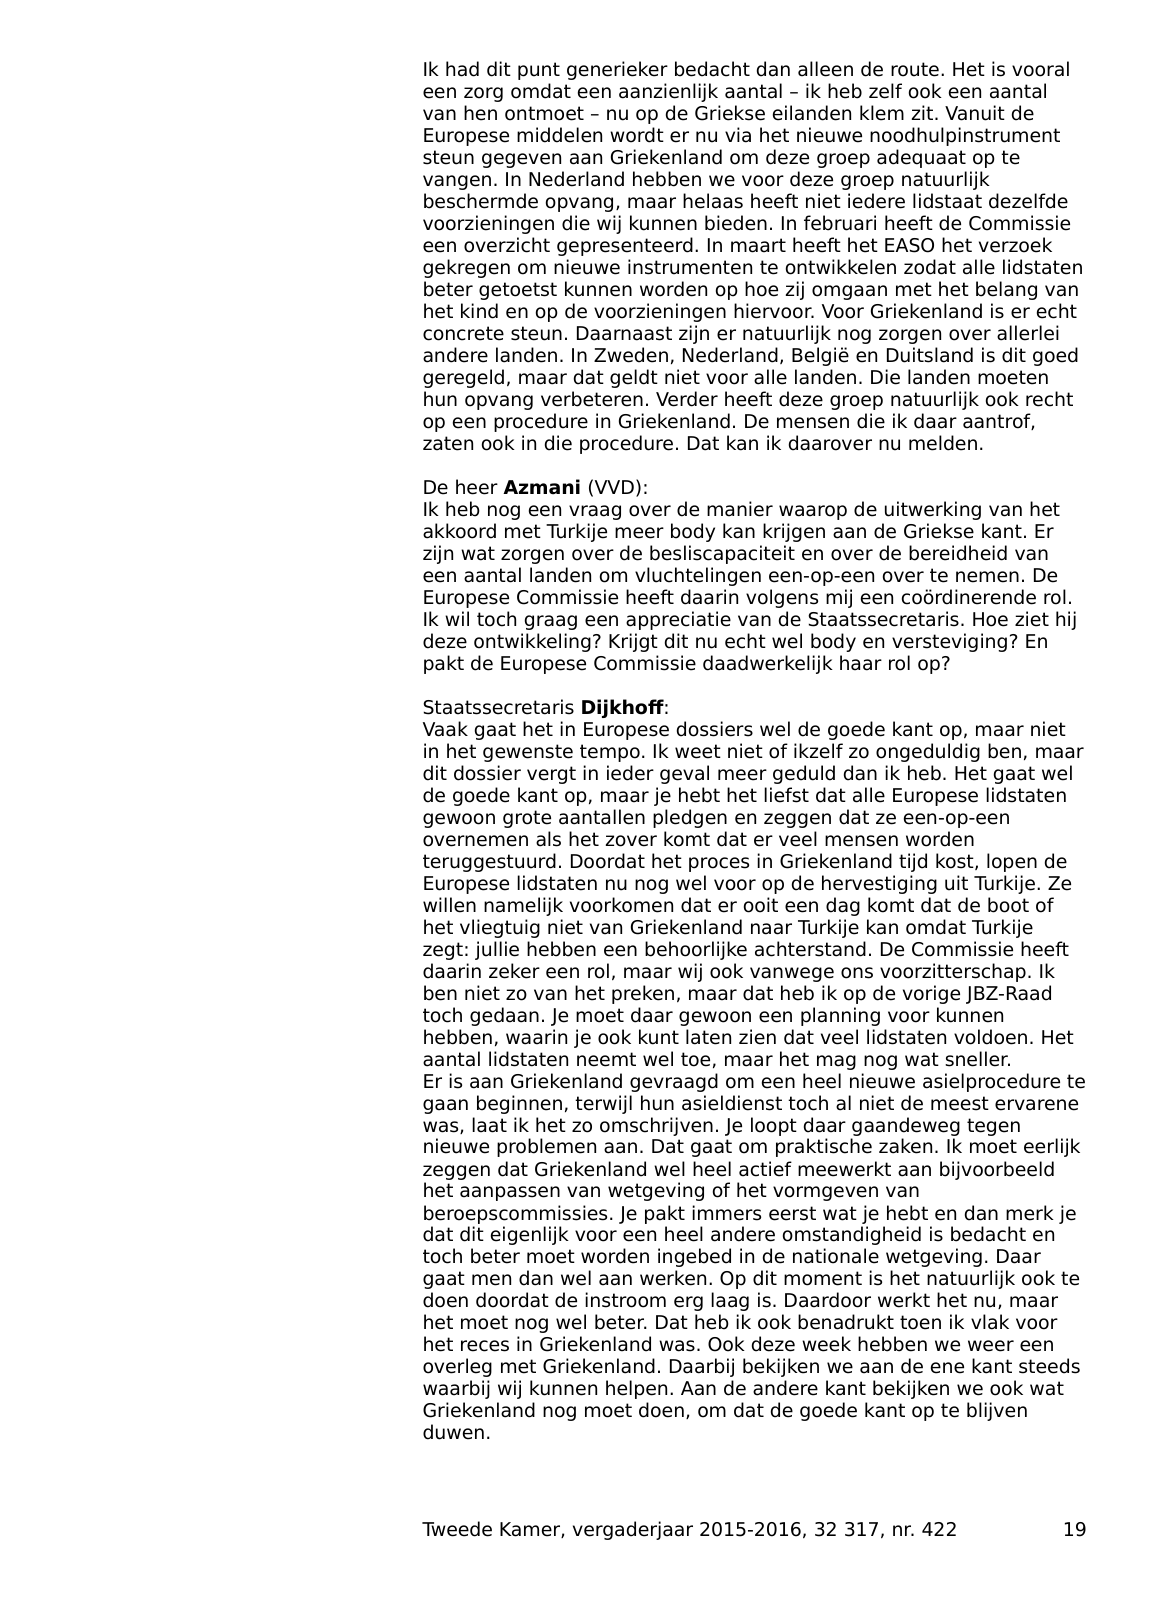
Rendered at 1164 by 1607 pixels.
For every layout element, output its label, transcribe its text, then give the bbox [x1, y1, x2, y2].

text Er is aan Griekenland gevraagd om een heel nieuwe asielprocedure te gaan beginnen, terwijl hun asieldienst toch al niet de meest ervarene was, laat ik het zo omschrijven. Je loopt daar gaandeweg tegen nieuwe problemen aan. Dat gaat om praktische zaken. Ik moet eerlijk zeggen dat Griekenland wel heel actief meewerkt aan bijvoorbeeld het aanpassen van wetgeving of het vormgeven van beroepscommissies. Je pakt immers eerst wat je hebt en dan merk je dat dit eigenlijk voor een heel andere omstandigheid is bedacht en toch beter moet worden ingebed in de nationale wetgeving. Daar gaat men dan wel aan werken. Op dit moment is het natuurlijk ook te doen doordat de instroom erg laag is. Daardoor werkt het nu, maar het moet nog wel beter. Dat heb ik ook benadrukt toen ik vlak voor het reces in Griekenland was. Ook deze week hebben we weer een overleg met Griekenland. Daarbij bekijken we aan de ene kant steeds waarbij wij kunnen helpen. Aan de andere kant bekijken we ook wat Griekenland nog moet doen, om dat de goede kant op te blijven duwen. [422, 1071, 1087, 1444]
text Ik heb nog een vraag over de manier waarop de uitwerking van het akkoord met Turkije meer body kan krijgen aan de Griekse kant. Er zijn wat zorgen over de besliscapaciteit en over de bereidheid van een aantal landen om vluchtelingen een-op-een over te nemen. De Europese Commissie heeft daarin volgens mij een coördinerende rol. Ik wil toch graag een appreciatie van de Staatssecretaris. Hoe ziet hij deze ontwikkeling? Krijgt dit nu echt wel body en versteviging? En pakt de Europese Commissie daadwerkelijk haar rol op? [422, 499, 1087, 675]
text Ik had dit punt generieker bedacht dan alleen de route. Het is vooral een zorg omdat een aanzienlijk aantal – ik heb zelf ook een aantal van hen ontmoet – nu op de Griekse eilanden klem zit. Vanuit de Europese middelen wordt er nu via het nieuwe noodhulpinstrument steun gegeven aan Griekenland om deze groep adequaat op te vangen. In Nederland hebben we voor deze groep natuurlijk beschermde opvang, maar helaas heeft niet iedere lidstaat dezelfde voorzieningen die wij kunnen bieden. In februari heeft de Commissie een overzicht gepresenteerd. In maart heeft het EASO het verzoek gekregen om nieuwe instrumenten te ontwikkelen zodat alle lidstaten beter getoetst kunnen worden op hoe zij omgaan met het belang van het kind en op de voorzieningen hiervoor. Voor Griekenland is er echt concrete steun. Daarnaast zijn er natuurlijk nog zorgen over allerlei andere landen. In Zweden, Nederland, België en Duitsland is dit goed geregeld, maar dat geldt niet voor alle landen. Die landen moeten hun opvang verbeteren. Verder heeft deze groep natuurlijk ook recht op een procedure in Griekenland. De mensen die ik daar aantrof, zaten ook in die procedure. Dat kan ik daarover nu melden. [422, 59, 1087, 455]
text De heer Azmani (VVD): [422, 477, 1087, 499]
text Vaak gaat het in Europese dossiers wel de goede kant op, maar niet in het gewenste tempo. Ik weet niet of ikzelf zo ongeduldig ben, maar dit dossier vergt in ieder geval meer geduld dan ik heb. Het gaat wel de goede kant op, maar je hebt het liefst dat alle Europese lidstaten gewoon grote aantallen pledgen en zeggen dat ze een-op-een overnemen als het zover komt dat er veel mensen worden teruggestuurd. Doordat het proces in Griekenland tijd kost, lopen de Europese lidstaten nu nog wel voor op de hervestiging uit Turkije. Ze willen namelijk voorkomen dat er ooit een dag komt dat de boot of het vliegtuig niet van Griekenland naar Turkije kan omdat Turkije zegt: jullie hebben een behoorlijke achterstand. De Commissie heeft daarin zeker een rol, maar wij ook vanwege ons voorzitterschap. Ik ben niet zo van het preken, maar dat heb ik op de vorige JBZ-Raad toch gedaan. Je moet daar gewoon een planning voor kunnen hebben, waarin je ook kunt laten zien dat veel lidstaten voldoen. Het aantal lidstaten neemt wel toe, maar het mag nog wat sneller. [422, 719, 1087, 1071]
text Staatssecretaris Dijkhoff: [422, 697, 1087, 719]
